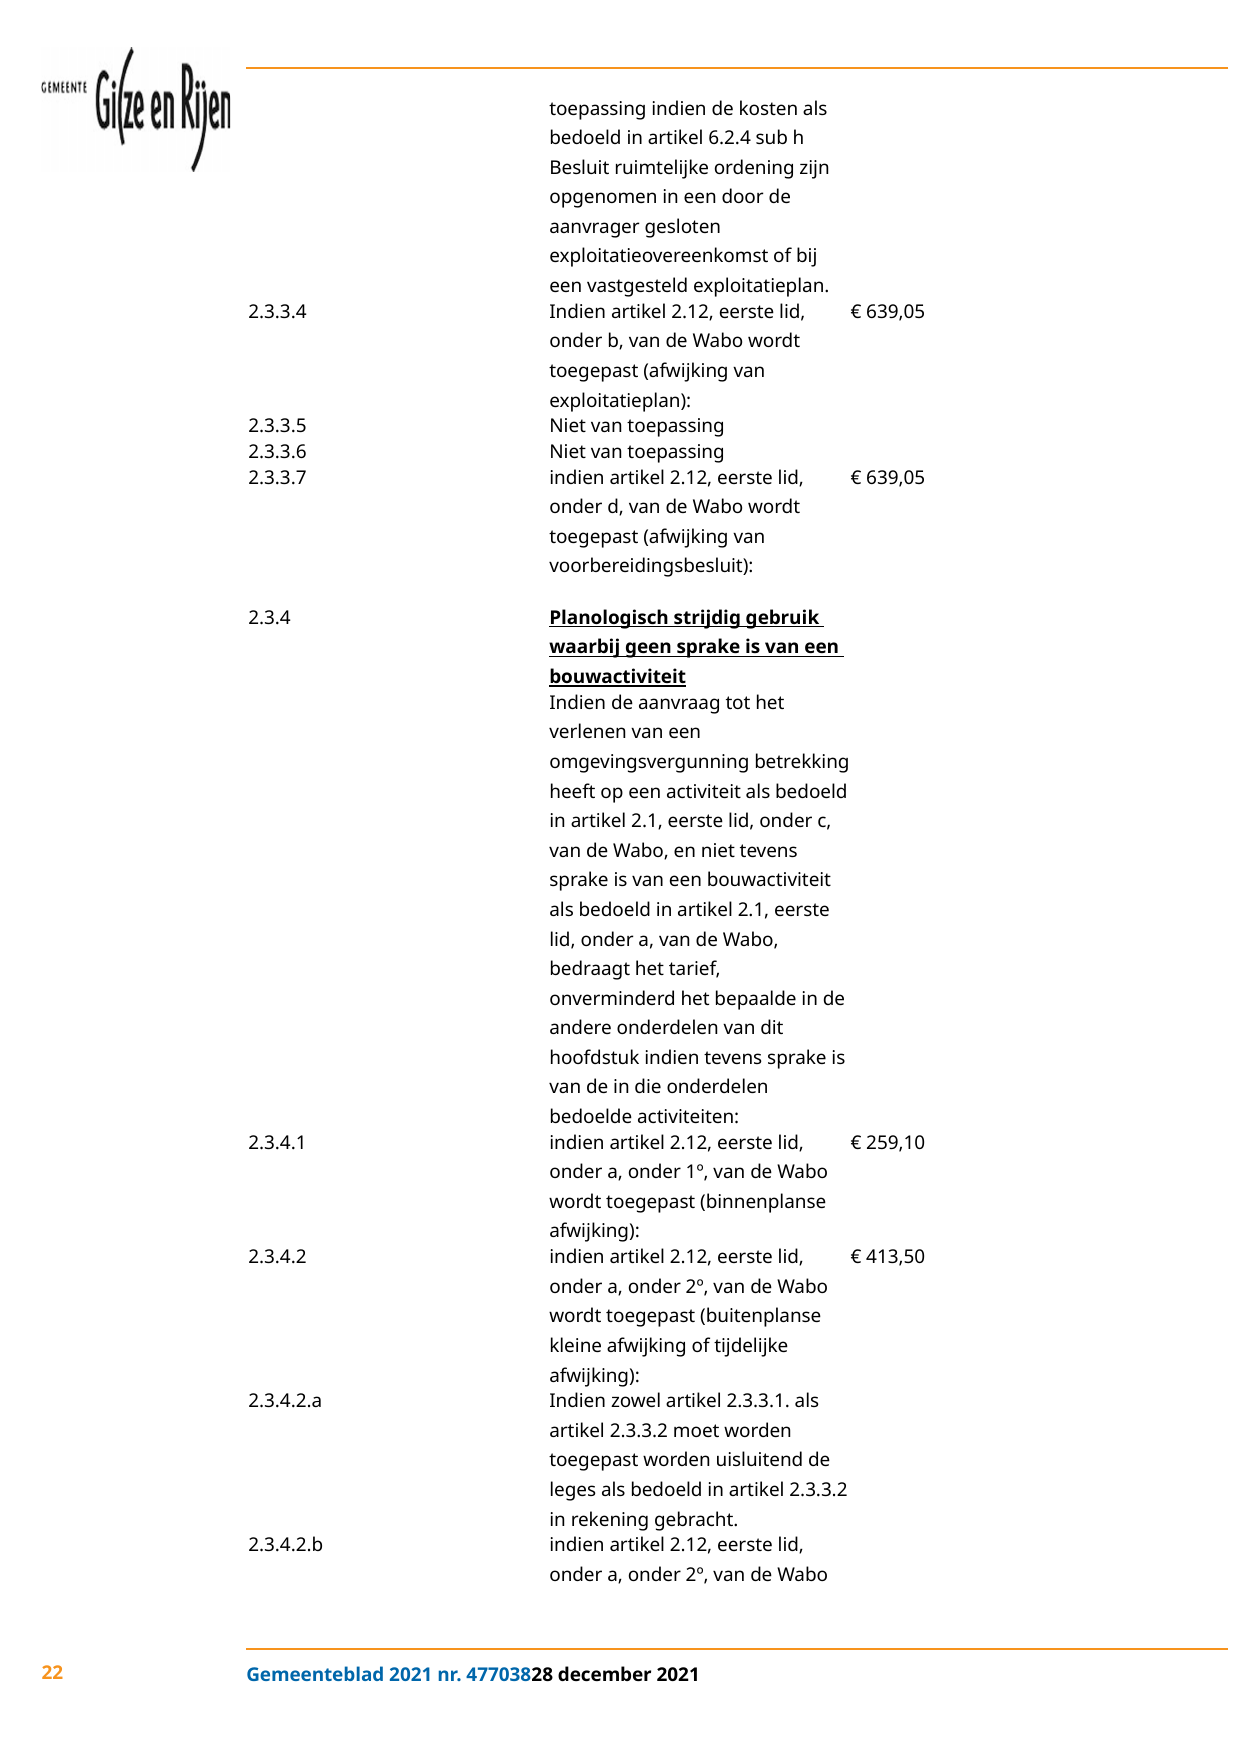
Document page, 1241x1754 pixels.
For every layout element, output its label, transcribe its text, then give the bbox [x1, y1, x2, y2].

table_cell 2.3.4.2 [248, 1244, 549, 1387]
table_cell [850, 604, 1152, 689]
table_cell indien artikel 2.12, eerste lid, onder a, onder 2º, van de Wabo [549, 1532, 850, 1587]
table_cell [850, 1532, 1152, 1587]
table_cell [850, 438, 1152, 464]
table_cell € 259,10 [850, 1129, 1152, 1243]
table_cell 2.3.3.5 [248, 413, 549, 438]
table_cell [248, 579, 549, 604]
table_cell Planologisch strijdig gebruik waarbij geen sprake is van een bouwactiviteit [549, 604, 850, 689]
table_cell [549, 579, 850, 604]
table_cell Indien zowel artikel 2.3.3.1. als artikel 2.3.3.2 moet worden toegepast worden uisluitend de leges als bedoeld in artikel 2.3.3.2 in rekening gebracht. [549, 1388, 850, 1532]
table_cell [850, 579, 1152, 604]
table_cell [850, 95, 1152, 298]
table_cell € 413,50 [850, 1244, 1152, 1387]
table_cell Indien artikel 2.12, eerste lid, onder b, van de Wabo wordt toegepast (afwijking van exploitatieplan): [549, 298, 850, 412]
table_cell [248, 95, 549, 298]
table_cell Niet van toepassing [549, 413, 850, 438]
table_cell indien artikel 2.12, eerste lid, onder a, onder 1º, van de Wabo wordt toegepast (binnenplanse afwijking): [549, 1129, 850, 1243]
table_cell 2.3.4.2.a [248, 1388, 549, 1532]
table_cell indien artikel 2.12, eerste lid, onder d, van de Wabo wordt toegepast (afwijking van voorbereidingsbesluit): [549, 464, 850, 578]
table_cell € 639,05 [850, 298, 1152, 412]
table_cell toepassing indien de kosten als bedoeld in artikel 6.2.4 sub h Besluit ruimtelijke ordening zijn opgenomen in een door de aanvrager gesloten exploitatieovereenkomst of bij een vastgesteld exploitatieplan. [549, 95, 850, 298]
table_cell 2.3.3.4 [248, 298, 549, 412]
table_cell 2.3.4 [248, 604, 549, 689]
table_cell indien artikel 2.12, eerste lid, onder a, onder 2º, van de Wabo wordt toegepast (buitenplanse kleine afwijking of tijdelijke afwijking): [549, 1244, 850, 1387]
picture [41, 47, 231, 172]
table_cell Indien de aanvraag tot het verlenen van een omgevingsvergunning betrekking heeft op een activiteit als bedoeld in artikel 2.1, eerste lid, onder c, van de Wabo, en niet tevens sprake is van een bouwactiviteit als bedoeld in artikel 2.1, eerste lid, onder a, van de Wabo, bedraagt het tarief, onverminderd het bepaalde in de andere onderdelen van dit hoofdstuk indien tevens sprake is van de in die onderdelen bedoelde activiteiten: [549, 689, 850, 1129]
table_cell € 639,05 [850, 464, 1152, 578]
table_cell Niet van toepassing [549, 438, 850, 464]
table_cell [850, 689, 1152, 1129]
table_cell 2.3.3.6 [248, 438, 549, 464]
table_cell [850, 1388, 1152, 1532]
table_cell [850, 413, 1152, 438]
table_cell [248, 689, 549, 1129]
table_cell 2.3.4.1 [248, 1129, 549, 1243]
table_cell 2.3.3.7 [248, 464, 549, 578]
table_cell 2.3.4.2.b [248, 1532, 549, 1587]
